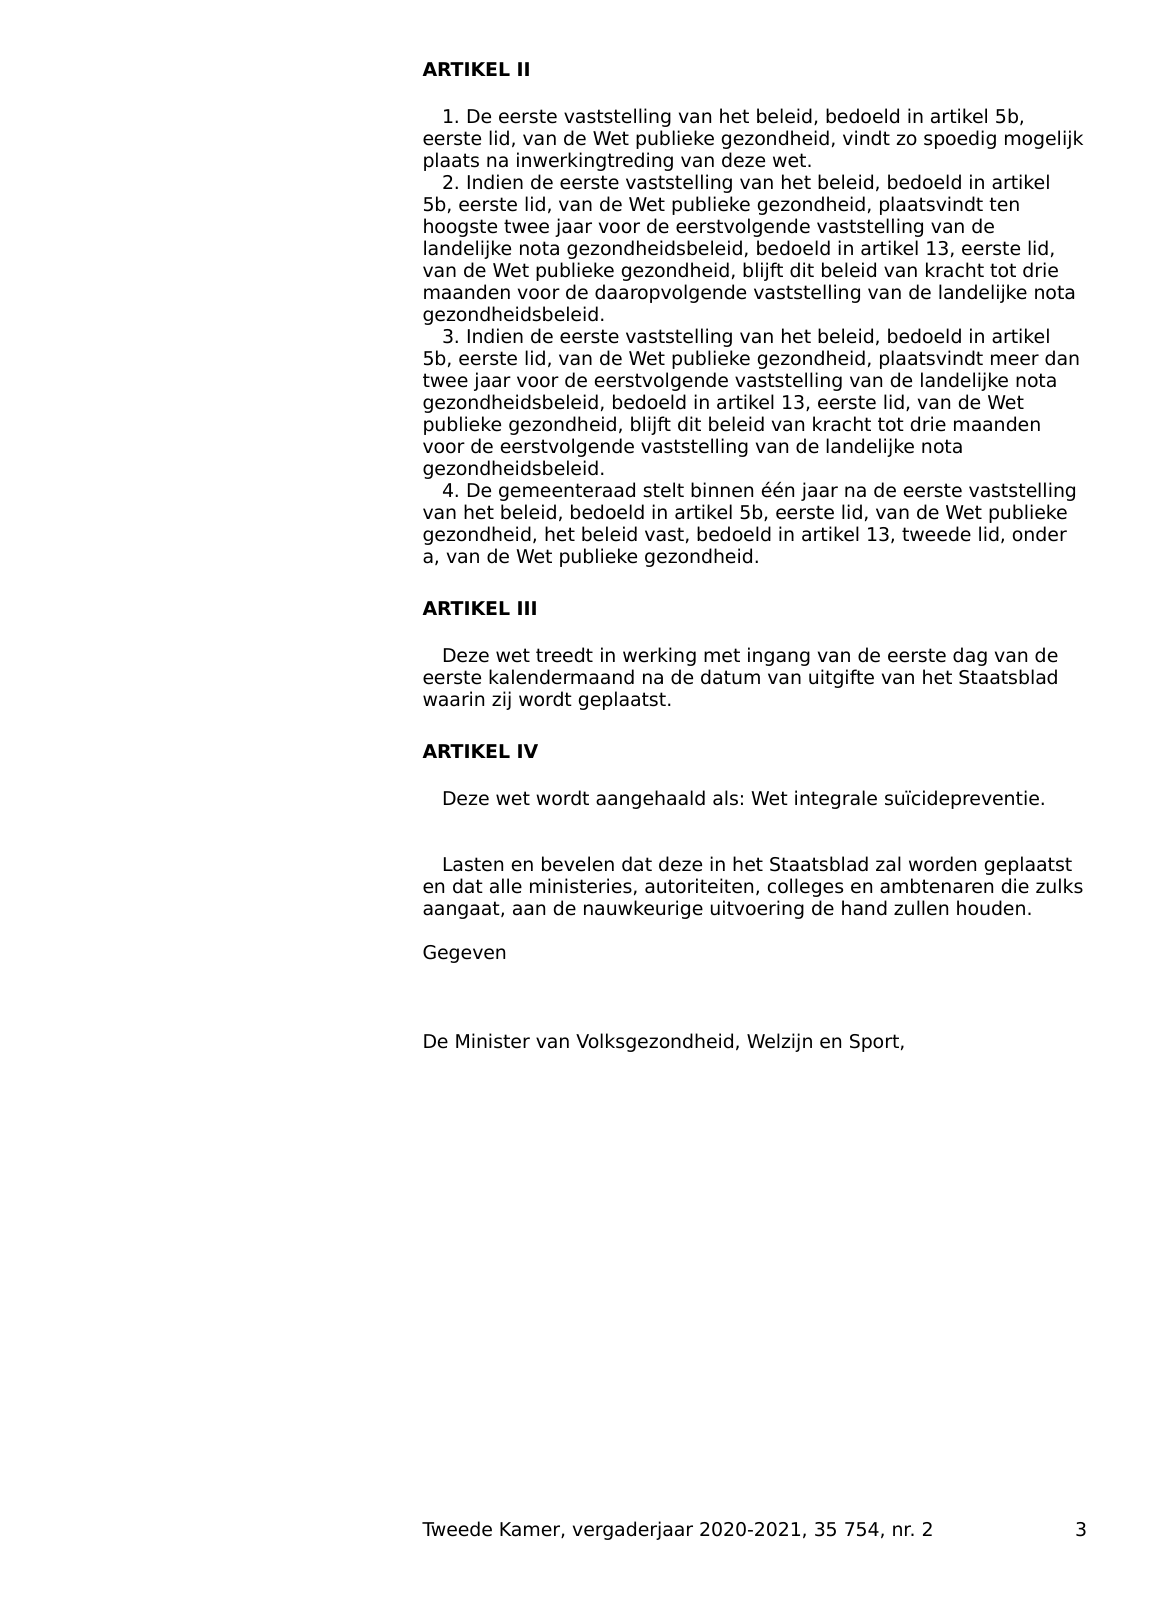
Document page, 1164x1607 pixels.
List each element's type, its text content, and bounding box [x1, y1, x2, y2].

text 2. Indien de eerste vaststelling van het beleid, bedoeld in artikel 5b, eerste lid, van de Wet publieke gezondheid, plaatsvindt ten hoogste twee jaar voor de eerstvolgende vaststelling van de landelijke nota gezondheidsbeleid, bedoeld in artikel 13, eerste lid, van de Wet publieke gezondheid, blijft dit beleid van kracht tot drie maanden voor de daaropvolgende vaststelling van de landelijke nota gezondheidsbeleid. [422, 172, 1087, 326]
text 1. De eerste vaststelling van het beleid, bedoeld in artikel 5b, eerste lid, van de Wet publieke gezondheid, vindt zo spoedig mogelijk plaats na inwerkingtreding van deze wet. [422, 106, 1087, 172]
subtitle ARTIKEL II [422, 59, 1087, 81]
text 3. Indien de eerste vaststelling van het beleid, bedoeld in artikel 5b, eerste lid, van de Wet publieke gezondheid, plaatsvindt meer dan twee jaar voor de eerstvolgende vaststelling van de landelijke nota gezondheidsbeleid, bedoeld in artikel 13, eerste lid, van de Wet publieke gezondheid, blijft dit beleid van kracht tot drie maanden voor de eerstvolgende vaststelling van de landelijke nota gezondheidsbeleid. [422, 326, 1087, 480]
subtitle ARTIKEL IV [422, 741, 1087, 762]
text Lasten en bevelen dat deze in het Staatsblad zal worden geplaatst en dat alle ministeries, autoriteiten, colleges en ambtenaren die zulks aangaat, aan de nauwkeurige uitvoering de hand zullen houden. [422, 854, 1087, 920]
text De Minister van Volksgezondheid, Welzijn en Sport, [422, 1031, 1087, 1052]
text Gegeven [422, 942, 1087, 964]
text Deze wet wordt aangehaald als: Wet integrale suïcidepreventie. [422, 787, 1087, 809]
text Deze wet treedt in werking met ingang van de eerste dag van de eerste kalendermaand na de datum van uitgifte van het Staatsblad waarin zij wordt geplaatst. [422, 644, 1087, 711]
text 4. De gemeenteraad stelt binnen één jaar na de eerste vaststelling van het beleid, bedoeld in artikel 5b, eerste lid, van de Wet publieke gezondheid, het beleid vast, bedoeld in artikel 13, tweede lid, onder a, van de Wet publieke gezondheid. [422, 480, 1087, 568]
subtitle ARTIKEL III [422, 598, 1087, 619]
